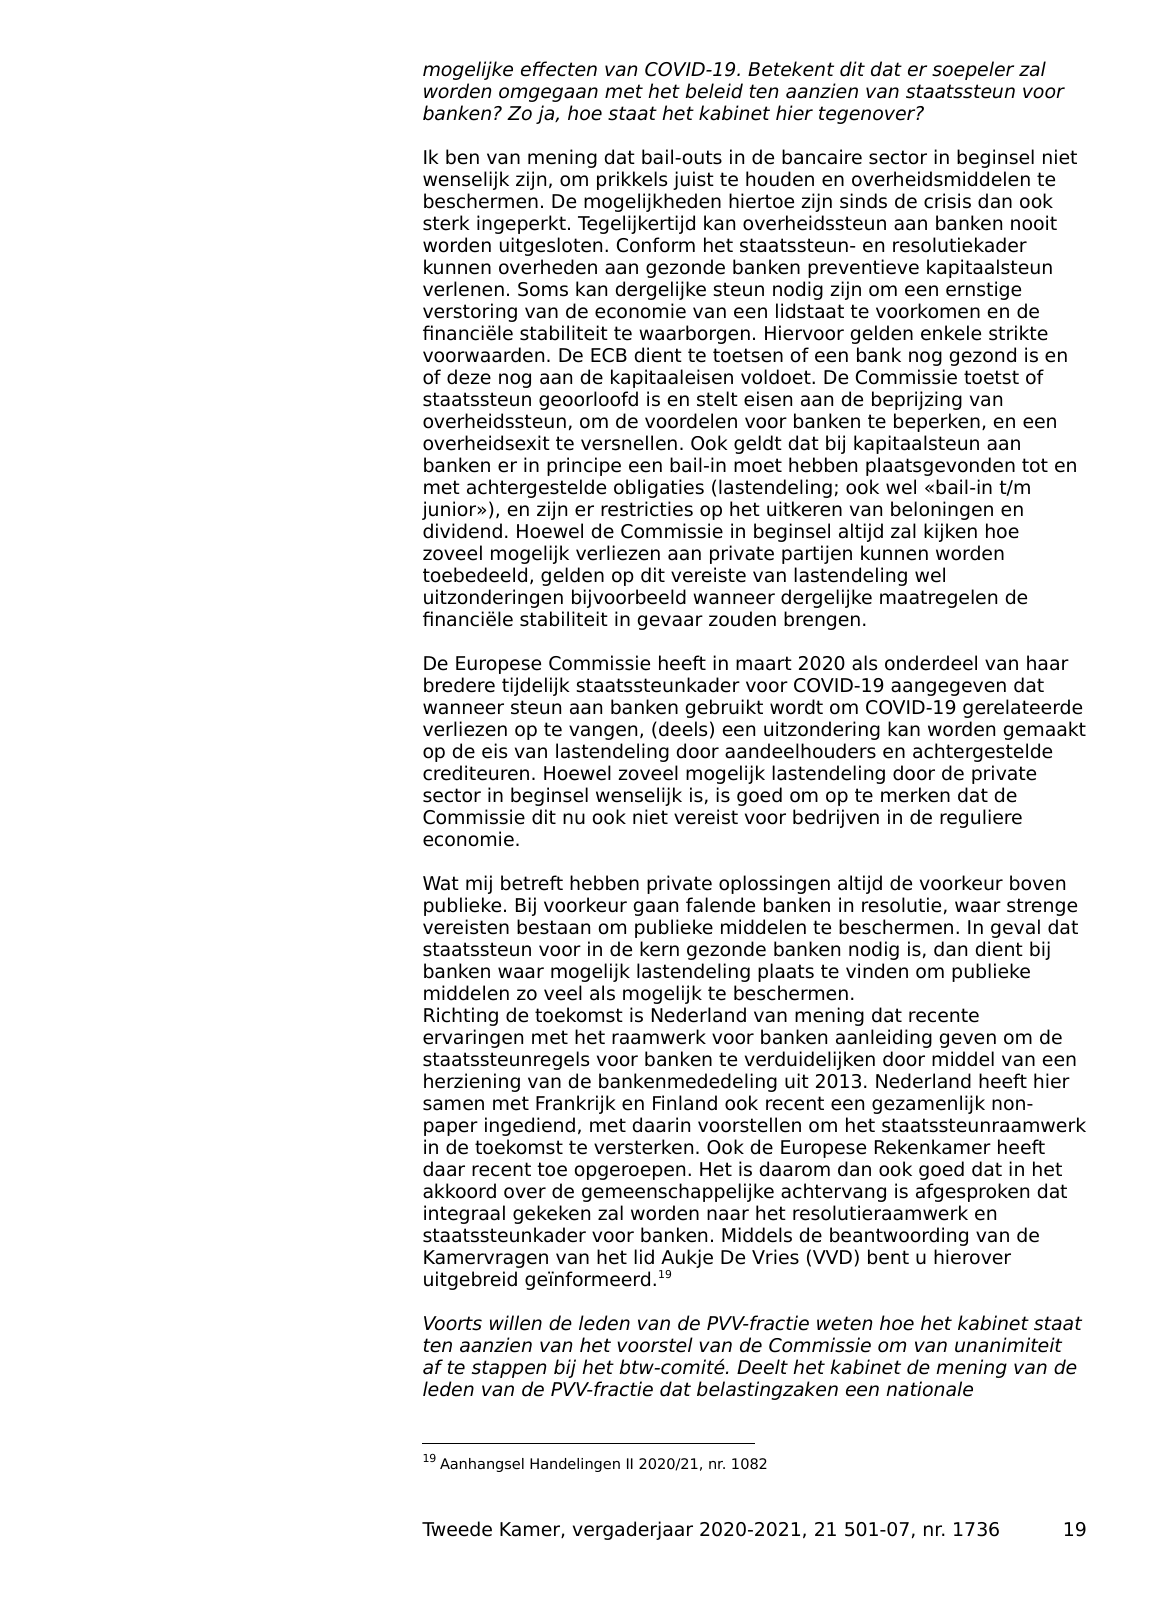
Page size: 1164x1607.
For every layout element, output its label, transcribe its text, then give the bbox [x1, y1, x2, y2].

text Ik ben van mening dat bail-outs in de bancaire sector in beginsel niet wenselijk zijn, om prikkels juist te houden en overheidsmiddelen te beschermen. De mogelijkheden hiertoe zijn sinds de crisis dan ook sterk ingeperkt. Tegelijkertijd kan overheidssteun aan banken nooit worden uitgesloten. Conform het staatssteun- en resolutiekader kunnen overheden aan gezonde banken preventieve kapitaalsteun verlenen. Soms kan dergelijke steun nodig zijn om een ernstige verstoring van de economie van een lidstaat te voorkomen en de financiële stabiliteit te waarborgen. Hiervoor gelden enkele strikte voorwaarden. De ECB dient te toetsen of een bank nog gezond is en of deze nog aan de kapitaaleisen voldoet. De Commissie toetst of staatssteun geoorloofd is en stelt eisen aan de beprijzing van overheidssteun, om de voordelen voor banken te beperken, en een overheidsexit te versnellen. Ook geldt dat bij kapitaalsteun aan banken er in principe een bail-in moet hebben plaatsgevonden tot en met achtergestelde obligaties (lastendeling; ook wel «bail-in t/m junior»), en zijn er restricties op het uitkeren van beloningen en dividend. Hoewel de Commissie in beginsel altijd zal kijken hoe zoveel mogelijk verliezen aan private partijen kunnen worden toebedeeld, gelden op dit vereiste van lastendeling wel uitzonderingen bijvoorbeeld wanneer dergelijke maatregelen de financiële stabiliteit in gevaar zouden brengen. [422, 147, 1087, 631]
text mogelijke effecten van COVID-19. Betekent dit dat er soepeler zal worden omgegaan met het beleid ten aanzien van staatssteun voor banken? Zo ja, hoe staat het kabinet hier tegenover? [422, 59, 1087, 125]
text Voorts willen de leden van de PVV-fractie weten hoe het kabinet staat ten aanzien van het voorstel van de Commissie om van unanimiteit af te stappen bij het btw-comité. Deelt het kabinet de mening van de leden van de PVV-fractie dat belastingzaken een nationale [422, 1313, 1087, 1401]
text Wat mij betreft hebben private oplossingen altijd de voorkeur boven publieke. Bij voorkeur gaan falende banken in resolutie, waar strenge vereisten bestaan om publieke middelen te beschermen. In geval dat staatssteun voor in de kern gezonde banken nodig is, dan dient bij banken waar mogelijk lastendeling plaats te vinden om publieke middelen zo veel als mogelijk te beschermen. [422, 873, 1087, 1005]
text Richting de toekomst is Nederland van mening dat recente ervaringen met het raamwerk voor banken aanleiding geven om de staatssteunregels voor banken te verduidelijken door middel van een herziening van de bankenmededeling uit 2013. Nederland heeft hier samen met Frankrijk en Finland ook recent een gezamenlijk non-paper ingediend, met daarin voorstellen om het staatssteunraamwerk in de toekomst te versterken. Ook de Europese Rekenkamer heeft daar recent toe opgeroepen. Het is daarom dan ook goed dat in het akkoord over de gemeenschappelijke achtervang is afgesproken dat integraal gekeken zal worden naar het resolutieraamwerk en staatssteunkader voor banken. Middels de beantwoording van de Kamervragen van het lid Aukje De Vries (VVD) bent u hierover uitgebreid geïnformeerd. [422, 1005, 1087, 1291]
text Aanhangsel Handelingen II 2020/21, nr. 1082 [422, 1452, 1087, 1474]
text De Europese Commissie heeft in maart 2020 als onderdeel van haar bredere tijdelijk staatssteunkader voor COVID-19 aangegeven dat wanneer steun aan banken gebruikt wordt om COVID-19 gerelateerde verliezen op te vangen, (deels) een uitzondering kan worden gemaakt op de eis van lastendeling door aandeelhouders en achtergestelde crediteuren. Hoewel zoveel mogelijk lastendeling door de private sector in beginsel wenselijk is, is goed om op te merken dat de Commissie dit nu ook niet vereist voor bedrijven in de reguliere economie. [422, 653, 1087, 851]
